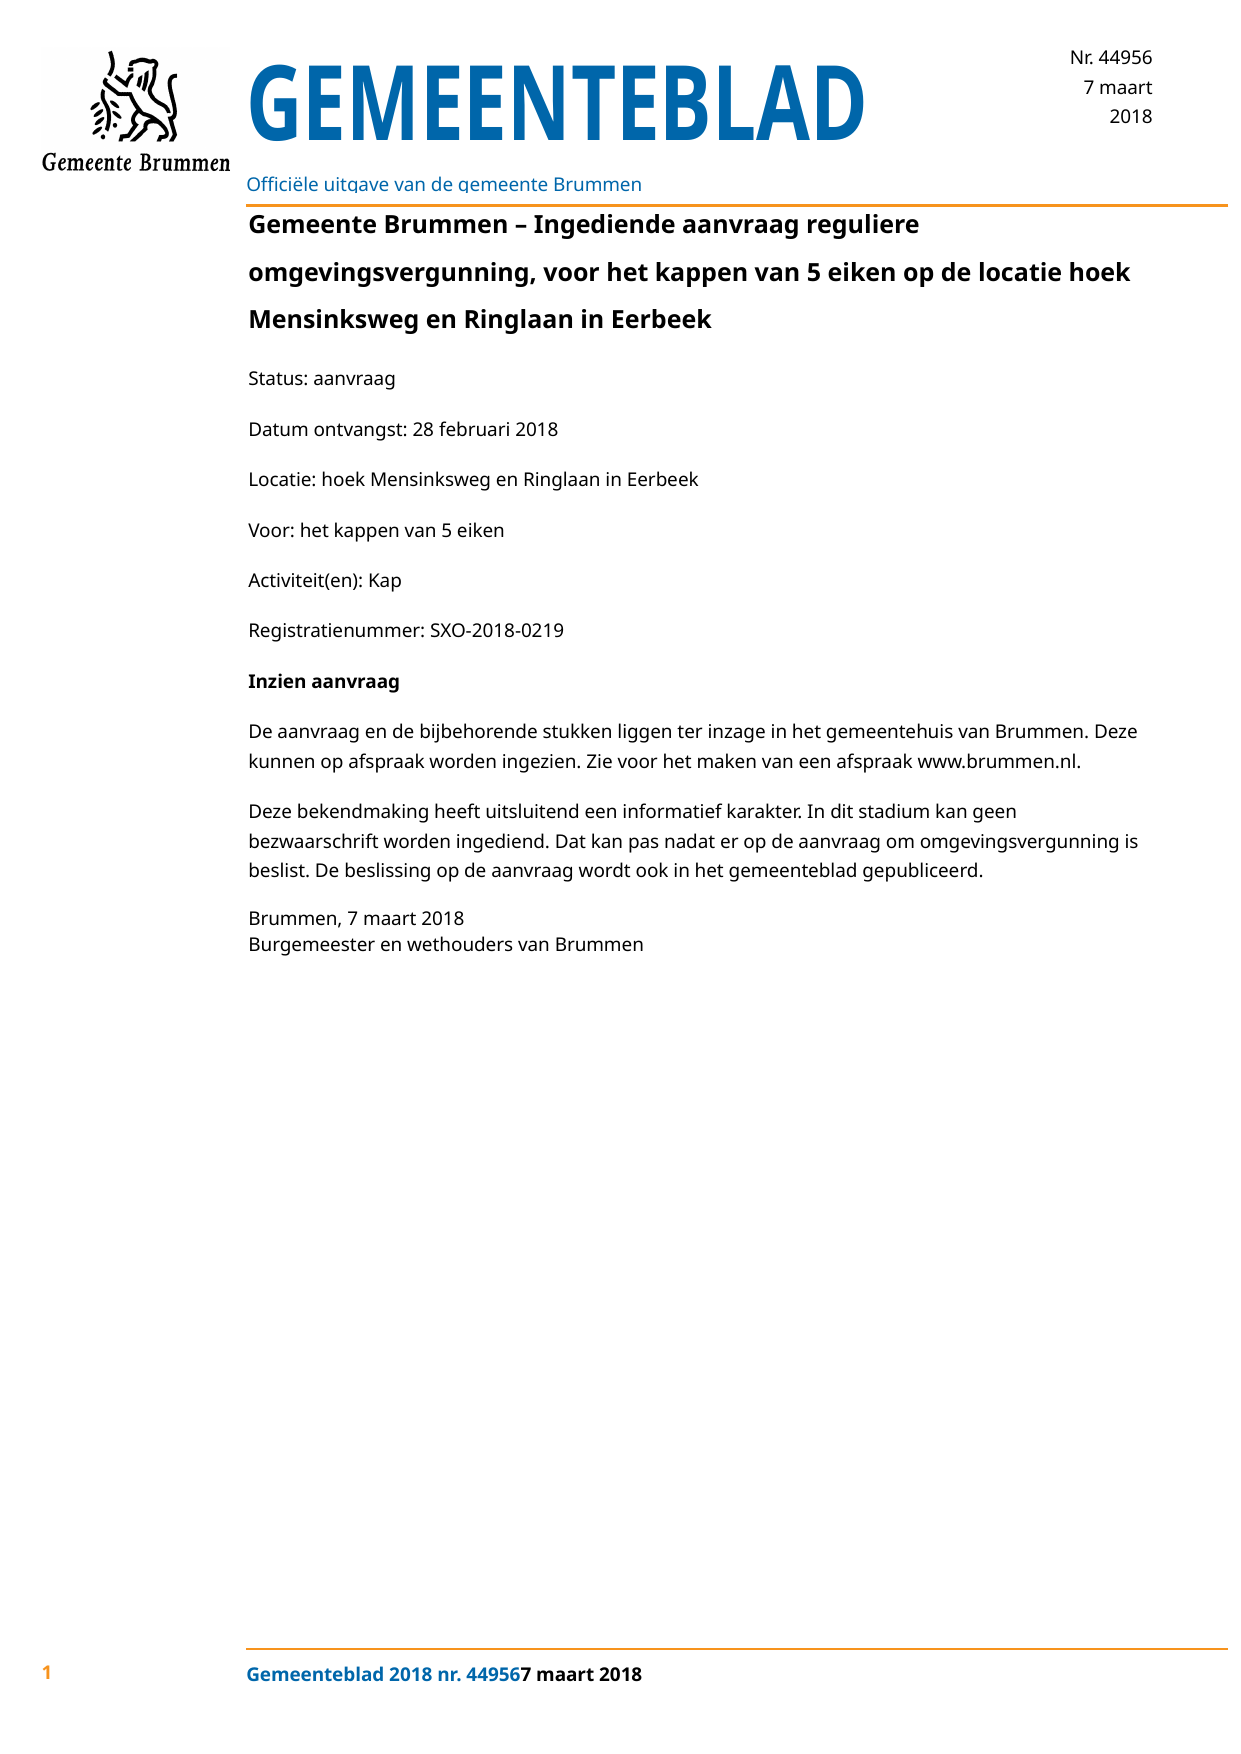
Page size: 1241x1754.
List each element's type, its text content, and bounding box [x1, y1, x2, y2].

text Deze bekendmaking heeft uitsluitend een informatief karakter. In dit stadium kan geen bezwaarschrift worden ingediend. Dat kan pas nadat er op de aanvraag om omgevingsvergunning is beslist. De beslissing op de aanvraag wordt ook in het gemeenteblad gepubliceerd. [248, 798, 1152, 883]
picture [41, 47, 231, 172]
text Inzien aanvraag [248, 668, 1152, 694]
text De aanvraag en de bijbehorende stukken liggen ter inzage in het gemeentehuis van Brummen. Deze kunnen op afspraak worden ingezien. Zie voor het maken van een afspraak www.brummen.nl. [248, 718, 1152, 774]
text Activiteit(en): Kap [248, 567, 1152, 593]
text Datum ontvangst: 28 februari 2018 [248, 416, 1152, 442]
text Brummen, 7 maart 2018 [248, 905, 1152, 931]
text Voor: het kappen van 5 eiken [248, 517, 1152, 542]
text Registratienummer: SXO-2018-0219 [248, 618, 1152, 643]
text Burgemeester en wethouders van Brummen [248, 931, 1152, 957]
text Status: aanvraag [248, 366, 1152, 391]
text Locatie: hoek Mensinksweg en Ringlaan in Eerbeek [248, 466, 1152, 492]
text Gemeente Brummen – Ingediende aanvraag reguliere omgevingsvergunning, voor het kappen van 5 eiken op de locatie hoek Mensinksweg en Ringlaan in Eerbeek [248, 207, 1152, 336]
